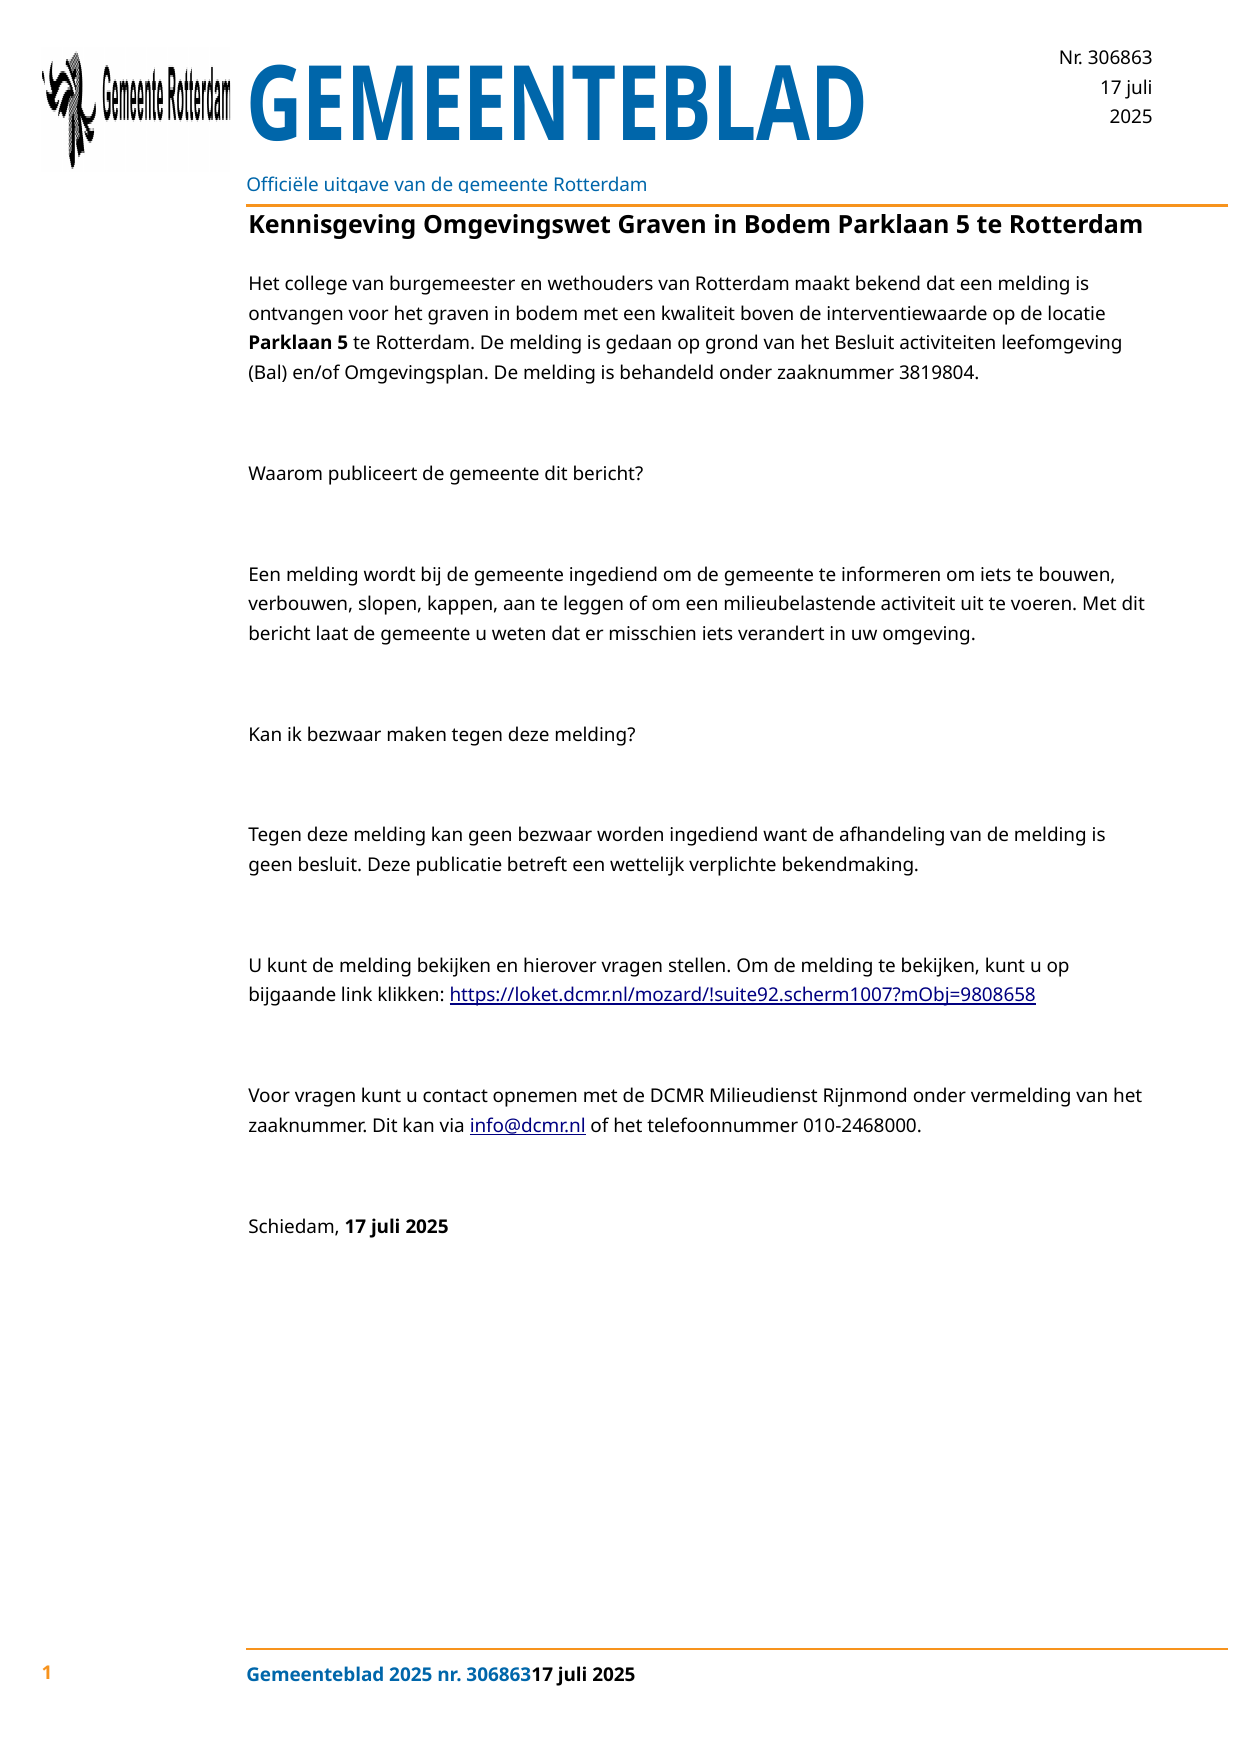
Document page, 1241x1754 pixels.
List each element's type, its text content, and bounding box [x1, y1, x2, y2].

text Kan ik bezwaar maken tegen deze melding? [248, 721, 1152, 746]
text Schiedam, 17 juli 2025 [248, 1213, 1152, 1238]
text Waarom publiceert de gemeente dit bericht? [248, 460, 1152, 486]
picture [41, 47, 231, 172]
text Het college van burgemeester en wethouders van Rotterdam maakt bekend dat een melding is ontvangen voor het graven in bodem met een kwaliteit boven de interventiewaarde op de locatie Parklaan 5 te Rotterdam. De melding is gedaan op grond van het Besluit activiteiten leefomgeving (Bal) en/of Omgevingsplan. De melding is behandeld onder zaaknummer 3819804. [248, 270, 1152, 385]
text U kunt de melding bekijken en hierover vragen stellen. Om de melding te bekijken, kunt u op bijgaande link klikken: https://loket.dcmr.nl/mozard/!suite92.scherm1007?mObj=9808658 [248, 952, 1152, 1007]
text Een melding wordt bij de gemeente ingediend om de gemeente te informeren om iets te bouwen, verbouwen, slopen, kappen, aan te leggen of om een milieubelastende activiteit uit te voeren. Met dit bericht laat de gemeente u weten dat er misschien iets verandert in uw omgeving. [248, 561, 1152, 646]
text Kennisgeving Omgevingswet Graven in Bodem Parklaan 5 te Rotterdam [248, 207, 1152, 241]
text Voor vragen kunt u contact opnemen met de DCMR Milieudienst Rijnmond onder vermelding van het zaaknummer. Dit kan via info@dcmr.nl of het telefoonnummer 010‑2468000. [248, 1082, 1152, 1138]
text Tegen deze melding kan geen bezwaar worden ingediend want de afhandeling van de melding is geen besluit. Deze publicatie betreft een wettelijk verplichte bekendmaking. [248, 822, 1152, 877]
